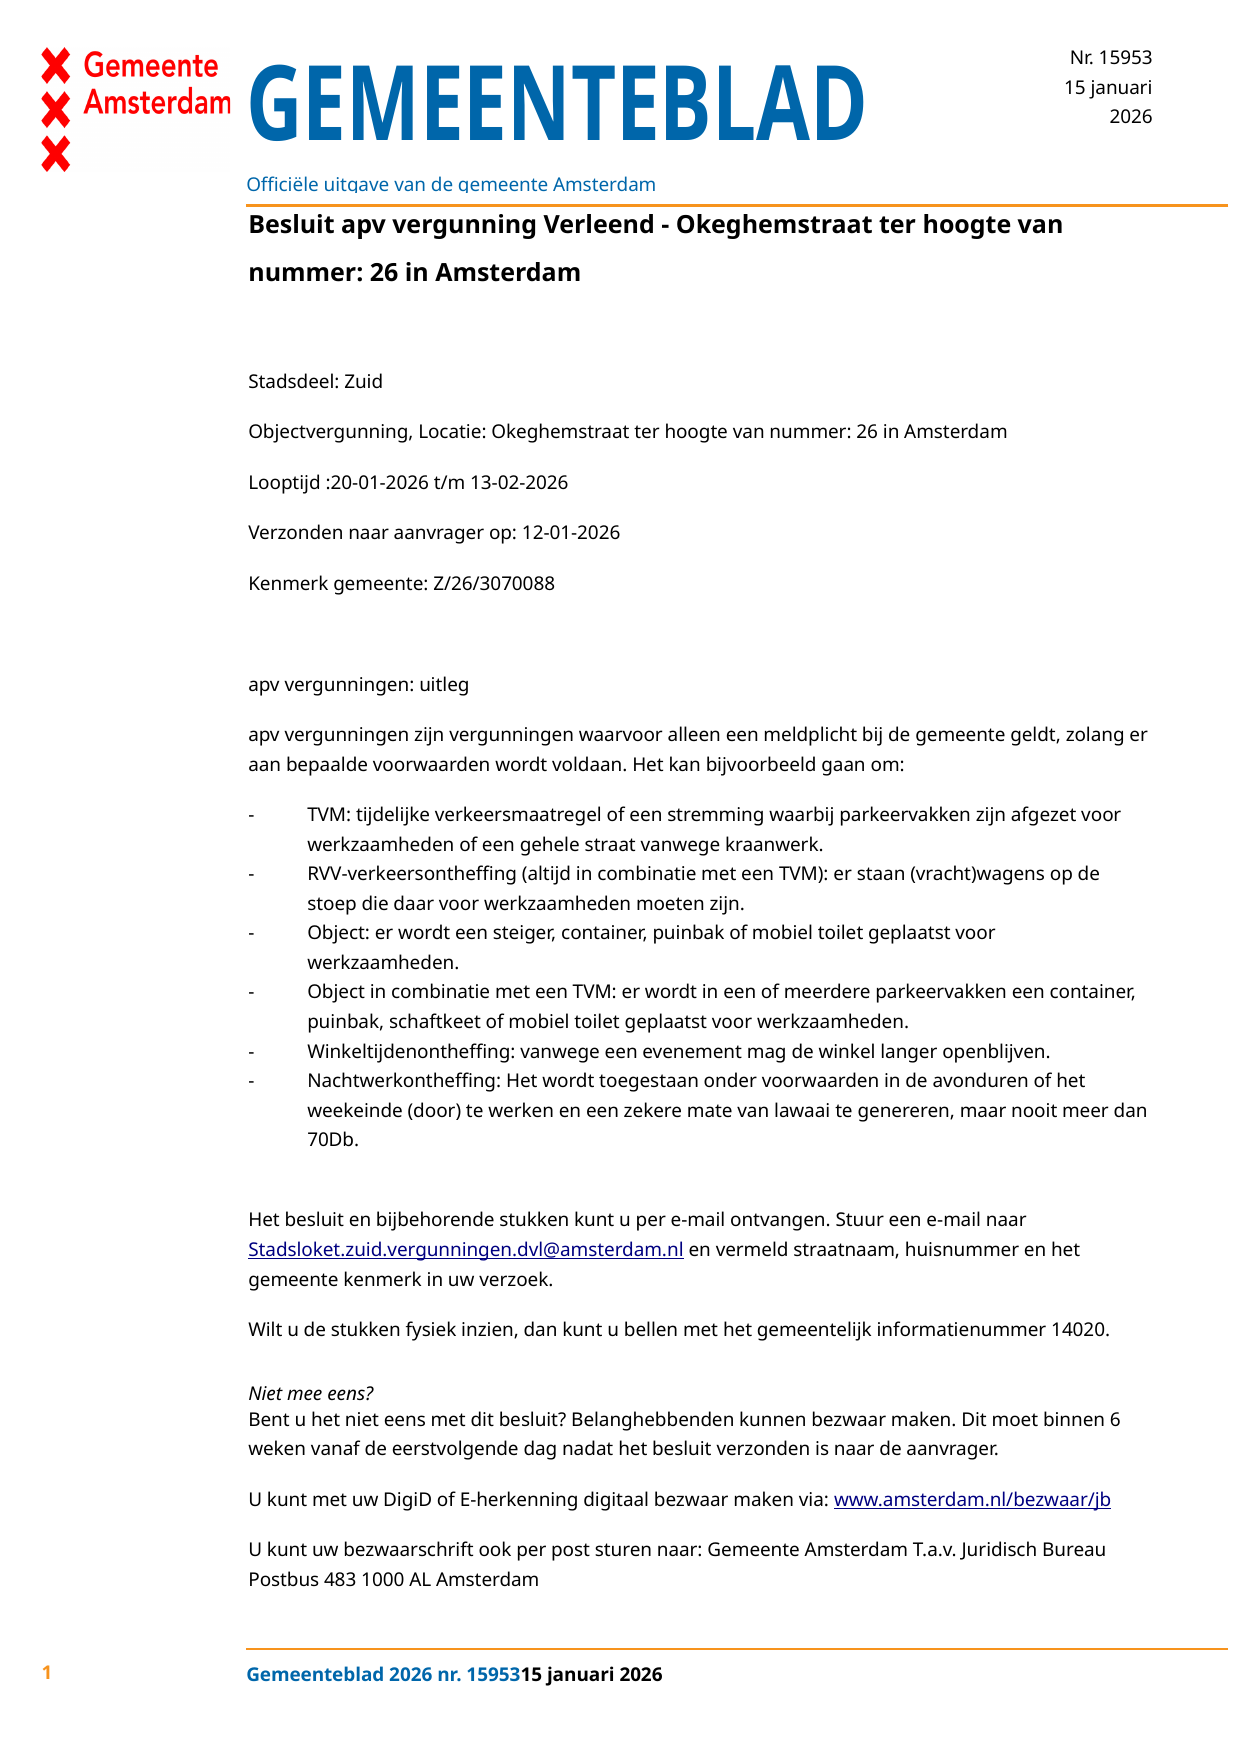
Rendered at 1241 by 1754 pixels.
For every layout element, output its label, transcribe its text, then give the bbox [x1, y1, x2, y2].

list TVM: tijdelijke verkeersmaatregel of een stremming waarbij parkeervakken zijn afgezet voor werkzaamheden of een gehele straat vanwege kraanwerk. [248, 801, 1152, 857]
list Winkeltijdenontheffing: vanwege een evenement mag de winkel langer openblijven. [248, 1038, 1152, 1064]
list Object: er wordt een steiger, container, puinbak of mobiel toilet geplaatst voor werkzaamheden. [248, 919, 1152, 975]
text Besluit apv vergunning Verleend - Okeghemstraat ter hoogte van nummer: 26 in Amsterdam [248, 207, 1152, 288]
text U kunt met uw DigiD of E-herkenning digitaal bezwaar maken via: www.amsterdam.nl/bezwaar/jb [248, 1486, 1152, 1512]
text Objectvergunning, Locatie: Okeghemstraat ter hoogte van nummer: 26 in Amsterdam [248, 419, 1152, 444]
text Stadsdeel: Zuid [248, 368, 1152, 394]
text Bent u het niet eens met dit besluit? Belanghebbenden kunnen bezwaar maken. Dit moet binnen 6 weken vanaf de eerstvolgende dag nadat het besluit verzonden is naar de aanvrager. [248, 1406, 1152, 1461]
text Niet mee eens? [248, 1380, 1152, 1406]
text Wilt u de stukken fysiek inzien, dan kunt u bellen met het gemeentelijk informatienummer 14020. [248, 1316, 1152, 1342]
text Verzonden naar aanvrager op: 12-01-2026 [248, 519, 1152, 545]
text Kenmerk gemeente: Z/26/3070088 [248, 570, 1152, 596]
list Nachtwerkontheffing: Het wordt toegestaan onder voorwaarden in de avonduren of het weekeinde (door) te werken en een zekere mate van lawaai te genereren, maar nooit meer dan 70Db. [248, 1067, 1152, 1152]
text Het besluit en bijbehorende stukken kunt u per e-mail ontvangen. Stuur een e-mail naar Stadsloket.zuid.vergunningen.dvl@amsterdam.nl en vermeld straatnaam, huisnummer en het gemeente kenmerk in uw verzoek. [248, 1207, 1152, 1292]
text Looptijd :20-01-2026 t/m 13-02-2026 [248, 469, 1152, 495]
text apv vergunningen: uitleg [248, 671, 1152, 697]
picture [41, 47, 231, 172]
list RVV-verkeersontheffing (altijd in combinatie met een TVM): er staan (vracht)wagens op de stoep die daar voor werkzaamheden moeten zijn. [248, 860, 1152, 916]
text U kunt uw bezwaarschrift ook per post sturen naar: Gemeente Amsterdam T.a.v. Juridisch Bureau Postbus 483 1000 AL Amsterdam [248, 1536, 1152, 1592]
list Object in combinatie met een TVM: er wordt in een of meerdere parkeervakken een container, puinbak, schaftkeet of mobiel toilet geplaatst voor werkzaamheden. [248, 979, 1152, 1034]
text apv vergunningen zijn vergunningen waarvoor alleen een meldplicht bij de gemeente geldt, zolang er aan bepaalde voorwaarden wordt voldaan. Het kan bijvoorbeeld gaan om: [248, 721, 1152, 777]
